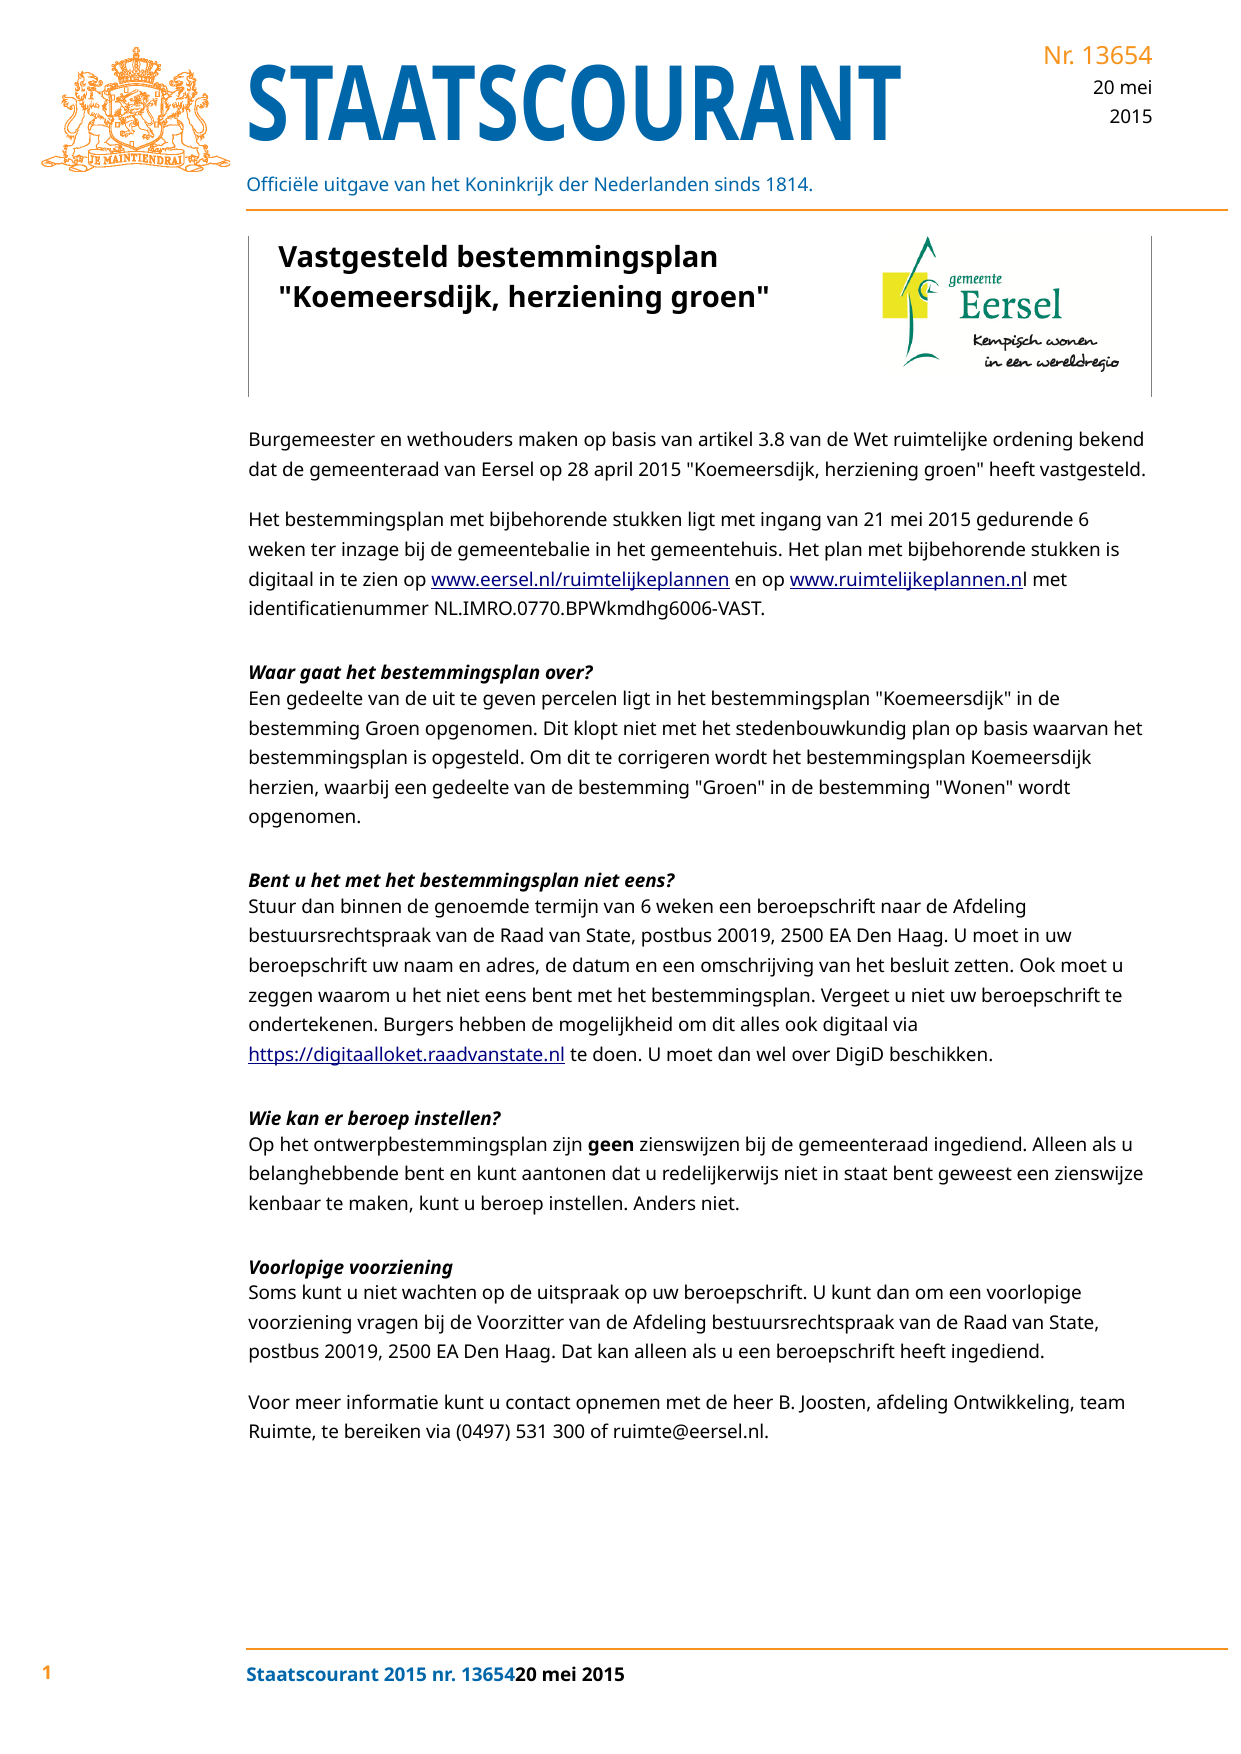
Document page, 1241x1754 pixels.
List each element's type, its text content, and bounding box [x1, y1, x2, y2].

text Burgemeester en wethouders maken op basis van artikel 3.8 van de Wet ruimtelijke ordening bekend dat de gemeenteraad van Eersel op 28 april 2015 "Koemeersdijk, herziening groen" heeft vastgesteld. [248, 427, 1152, 482]
table_header Vastgesteld bestemmingsplan "Koemeersdijk, herziening groen" [249, 236, 850, 397]
text Op het ontwerpbestemmingsplan zijn geen zienswijzen bij de gemeenteraad ingediend. Alleen als u belanghebbende bent en kunt aantonen dat u redelijkerwijs niet in staat bent geweest een zienswijze kenbaar te maken, kunt u beroep instellen. Anders niet. [248, 1131, 1152, 1216]
table_header [850, 236, 1151, 397]
text Stuur dan binnen de genoemde termijn van 6 weken een beroepschrift naar de Afdeling bestuursrechtspraak van de Raad van State, postbus 20019, 2500 EA Den Haag. U moet in uw beroepschrift uw naam en adres, de datum en een omschrijving van het besluit zetten. Ook moet u zeggen waarom u het niet eens bent met het bestemmingsplan. Vergeet u niet uw beroepschrift te ondertekenen. Burgers hebben de mogelijkheid om dit alles ook digitaal via https://digitaalloket.raadvanstate.nl te doen. U moet dan wel over DigiD beschikken. [248, 893, 1152, 1067]
text Voorlopige voorziening [248, 1254, 1152, 1279]
picture [41, 47, 231, 172]
text Soms kunt u niet wachten op de uitspraak op uw beroepschrift. U kunt dan om een voorlopige voorziening vragen bij de Voorzitter van de Afdeling bestuursrechtspraak van de Raad van State, postbus 20019, 2500 EA Den Haag. Dat kan alleen als u een beroepschrift heeft ingediend. [248, 1279, 1152, 1364]
text Het bestemmingsplan met bijbehorende stukken ligt met ingang van 21 mei 2015 gedurende 6 weken ter inzage bij de gemeentebalie in het gemeentehuis. Het plan met bijbehorende stukken is digitaal in te zien op www.eersel.nl/ruimtelijkeplannen en op www.ruimtelijkeplannen.nl met identificatienummer NL.IMRO.0770.BPWkmdhg6006-VAST. [248, 507, 1152, 621]
text Wie kan er beroep instellen? [248, 1105, 1152, 1131]
text Een gedeelte van de uit te geven percelen ligt in het bestemmingsplan "Koemeersdijk" in de bestemming Groen opgenomen. Dit klopt niet met het stedenbouwkundig plan op basis waarvan het bestemmingsplan is opgesteld. Om dit te corrigeren wordt het bestemmingsplan Koemeersdijk herzien, waarbij een gedeelte van de bestemming "Groen" in de bestemming "Wonen" wordt opgenomen. [248, 685, 1152, 829]
text Voor meer informatie kunt u contact opnemen met de heer B. Joosten, afdeling Ontwikkeling, team Ruimte, te bereiken via (0497) 531 300 of ruimte@eersel.nl. [248, 1389, 1152, 1444]
text Waar gaat het bestemmingsplan over? [248, 659, 1152, 685]
picture [882, 236, 1119, 372]
text Bent u het met het bestemmingsplan niet eens? [248, 867, 1152, 893]
